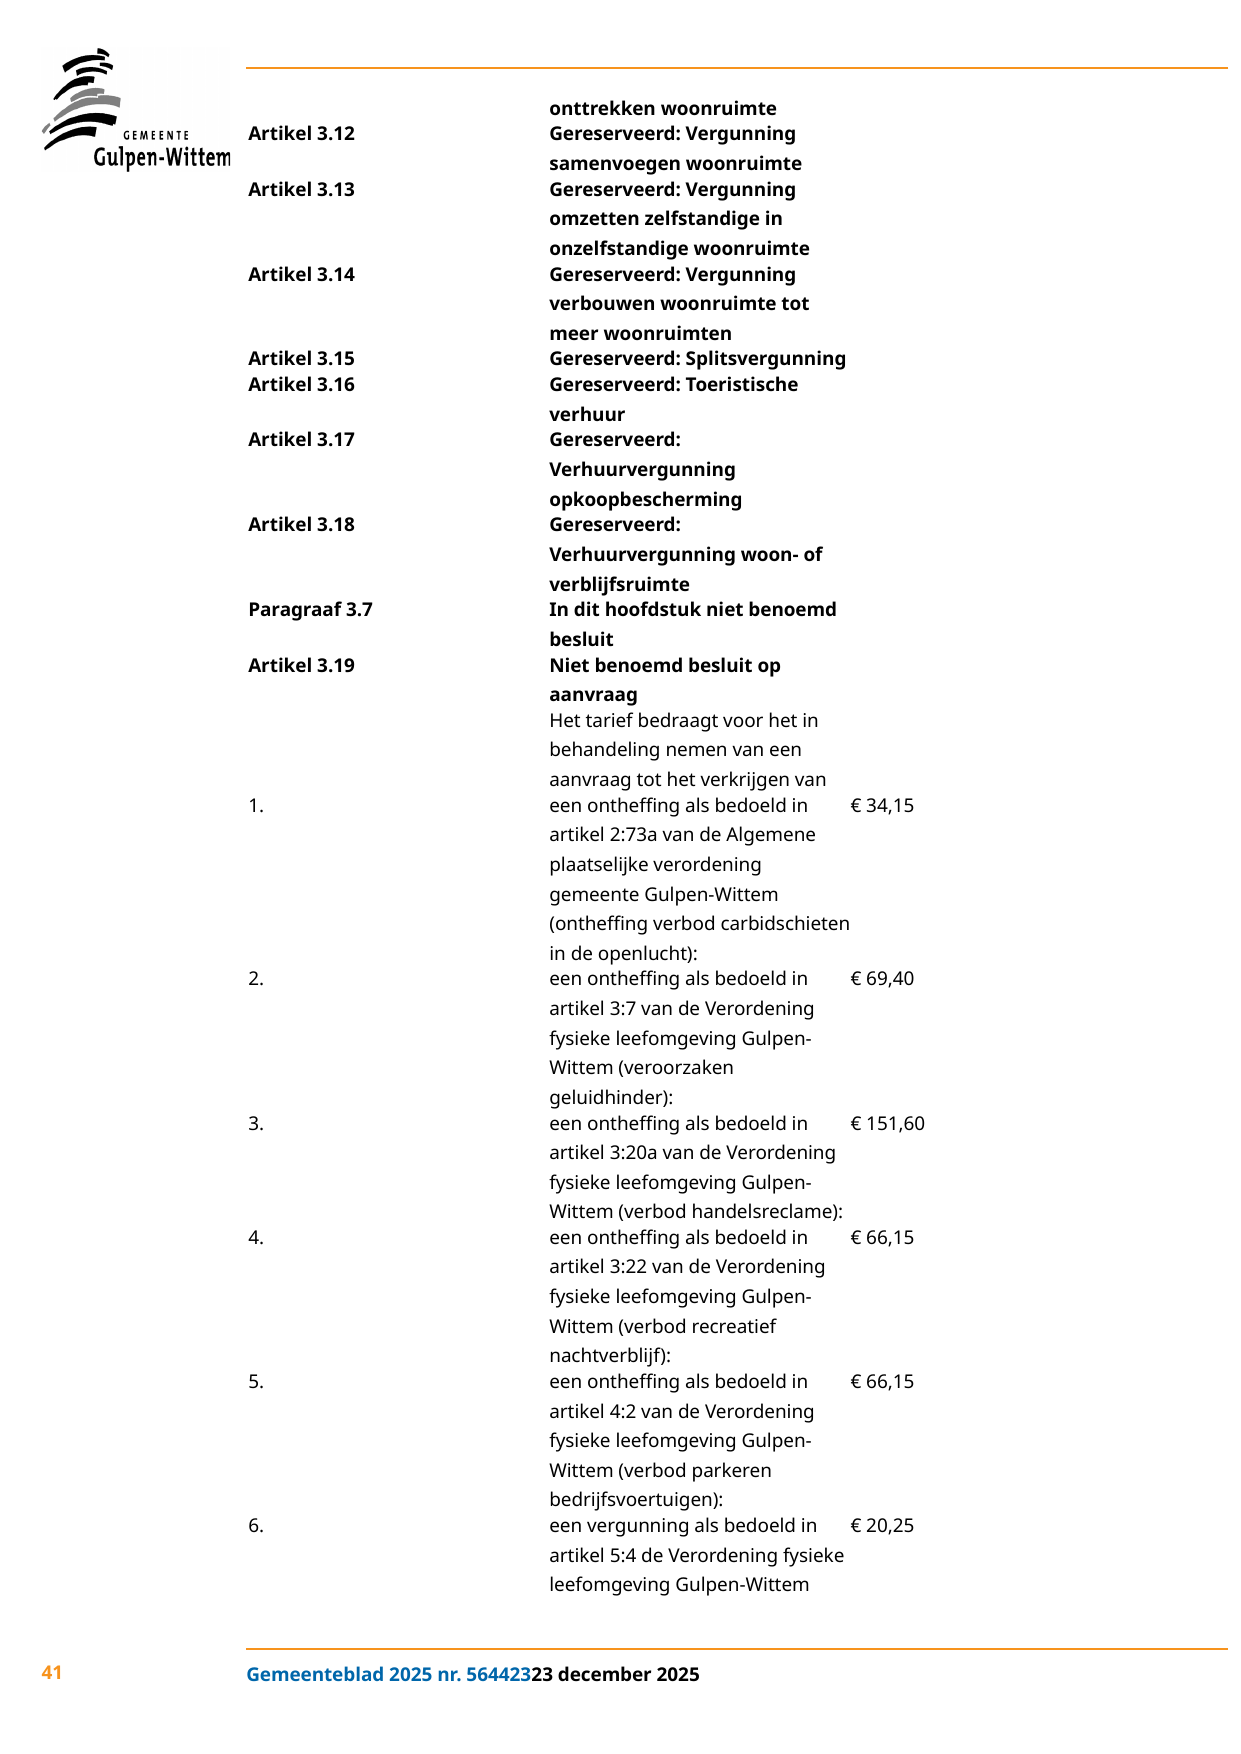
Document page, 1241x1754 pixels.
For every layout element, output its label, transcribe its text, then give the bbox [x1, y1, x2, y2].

table_cell [850, 121, 1152, 176]
table_cell € 20,25 [850, 1512, 1152, 1597]
table_cell Gereserveerd: Verhuurvergunning opkoopbescherming [549, 427, 850, 512]
table_cell Gereserveerd: Vergunning omzetten zelfstandige in onzelfstandige woonruimte [549, 176, 850, 261]
table_cell [850, 652, 1152, 707]
table_cell Artikel 3.16 [248, 371, 549, 427]
table_cell een ontheffing als bedoeld in artikel 3:7 van de Verordening fysieke leefomgeving Gulpen-Wittem (veroorzaken geluidhinder): [549, 966, 850, 1110]
table_cell In dit hoofdstuk niet benoemd besluit [549, 596, 850, 652]
table_cell [850, 427, 1152, 512]
table_cell [850, 371, 1152, 427]
table_cell Artikel 3.15 [248, 346, 549, 371]
table_cell [850, 95, 1152, 121]
table_cell een ontheffing als bedoeld in artikel 2:73a van de Algemene plaatselijke verordening gemeente Gulpen-Wittem (ontheffing verbod carbidschieten in de openlucht): [549, 792, 850, 966]
table_cell 6. [248, 1512, 549, 1597]
table_cell Niet benoemd besluit op aanvraag [549, 652, 850, 707]
table_cell 3. [248, 1110, 549, 1224]
table_cell Paragraaf 3.7 [248, 596, 549, 652]
table_cell 2. [248, 966, 549, 1110]
table_cell Artikel 3.18 [248, 512, 549, 596]
table_cell Gereserveerd: Verhuurvergunning woon- of verblijfsruimte [549, 512, 850, 596]
picture [41, 47, 231, 172]
table_cell Gereserveerd: Vergunning verbouwen woonruimte tot meer woonruimten [549, 261, 850, 346]
table_cell Gereserveerd: Vergunning samenvoegen woonruimte [549, 121, 850, 176]
table_cell € 66,15 [850, 1224, 1152, 1368]
table_cell [850, 176, 1152, 261]
table_cell een ontheffing als bedoeld in artikel 3:20a van de Verordening fysieke leefomgeving Gulpen-Wittem (verbod handelsreclame): [549, 1110, 850, 1224]
table_cell Gereserveerd: Toeristische verhuur [549, 371, 850, 427]
table_cell onttrekken woonruimte [549, 95, 850, 121]
table_cell 4. [248, 1224, 549, 1368]
table_cell een vergunning als bedoeld in artikel 5:4 de Verordening fysieke leefomgeving Gulpen-Wittem [549, 1512, 850, 1597]
table_cell [850, 346, 1152, 371]
table_cell 1. [248, 792, 549, 966]
table_cell een ontheffing als bedoeld in artikel 4:2 van de Verordening fysieke leefomgeving Gulpen-Wittem (verbod parkeren bedrijfsvoertuigen): [549, 1368, 850, 1512]
table_cell € 69,40 [850, 966, 1152, 1110]
table_cell € 151,60 [850, 1110, 1152, 1224]
table_cell Artikel 3.13 [248, 176, 549, 261]
table_cell Het tarief bedraagt voor het in behandeling nemen van een aanvraag tot het verkrijgen van [549, 707, 850, 792]
table_cell Artikel 3.14 [248, 261, 549, 346]
table_cell Artikel 3.12 [248, 121, 549, 176]
table_cell [850, 512, 1152, 596]
table_cell Artikel 3.17 [248, 427, 549, 512]
table_cell Artikel 3.19 [248, 652, 549, 707]
table_cell € 34,15 [850, 792, 1152, 966]
table_cell [850, 261, 1152, 346]
table_cell € 66,15 [850, 1368, 1152, 1512]
table_cell een ontheffing als bedoeld in artikel 3:22 van de Verordening fysieke leefomgeving Gulpen-Wittem (verbod recreatief nachtverblijf): [549, 1224, 850, 1368]
table_cell 5. [248, 1368, 549, 1512]
table_cell [248, 707, 549, 792]
table_cell [850, 596, 1152, 652]
table_cell [850, 707, 1152, 792]
table_cell Gereserveerd: Splitsvergunning [549, 346, 850, 371]
table_cell [248, 95, 549, 121]
